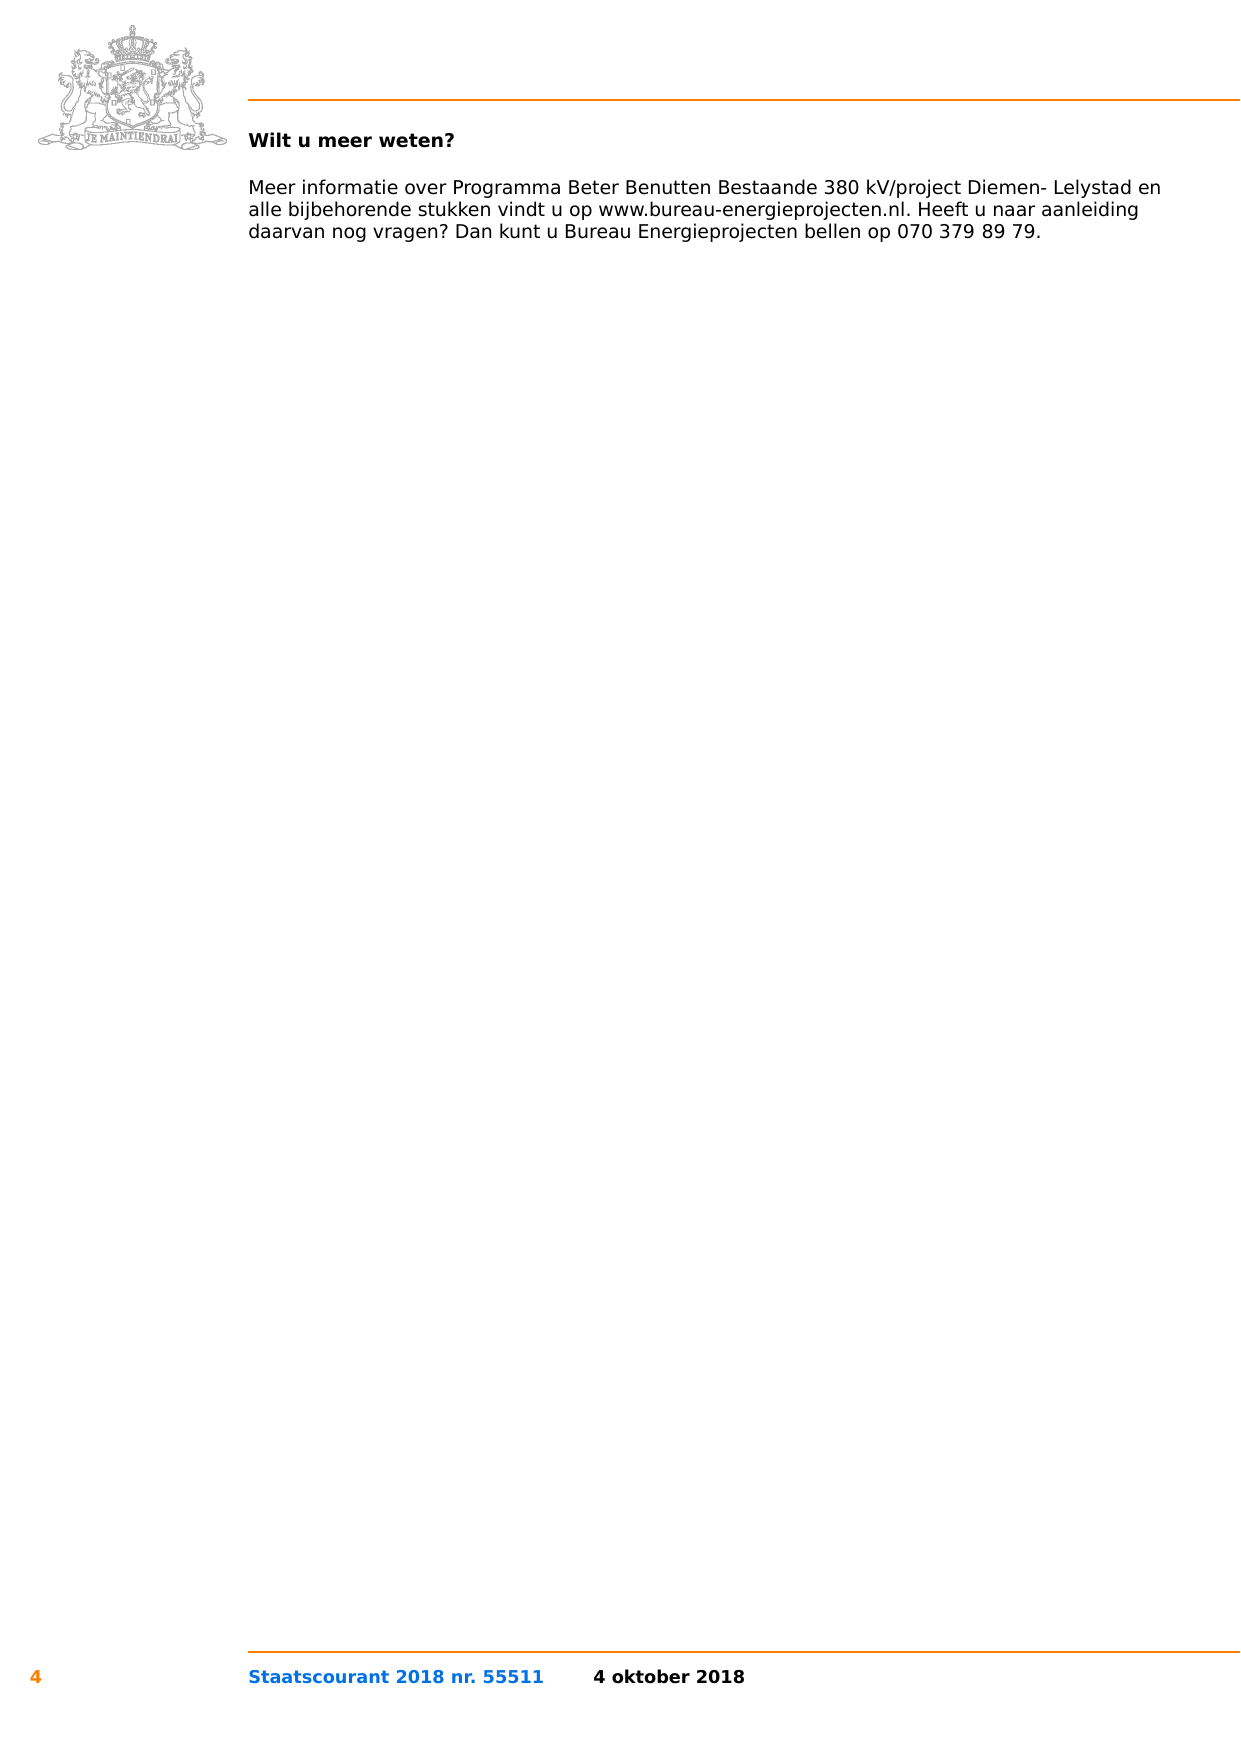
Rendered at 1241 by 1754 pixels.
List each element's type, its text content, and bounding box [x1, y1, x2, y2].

text Meer informatie over Programma Beter Benutten Bestaande 380 kV/project Diemen- Lelystad en alle bijbehorende stukken vindt u op www.bureau-energieprojecten.nl. Heeft u naar aanleiding daarvan nog vragen? Dan kunt u Bureau Energieprojecten bellen op 070 379 89 79. [248, 177, 1163, 243]
picture [38, 25, 227, 150]
subtitle Wilt u meer weten? [248, 130, 1163, 152]
